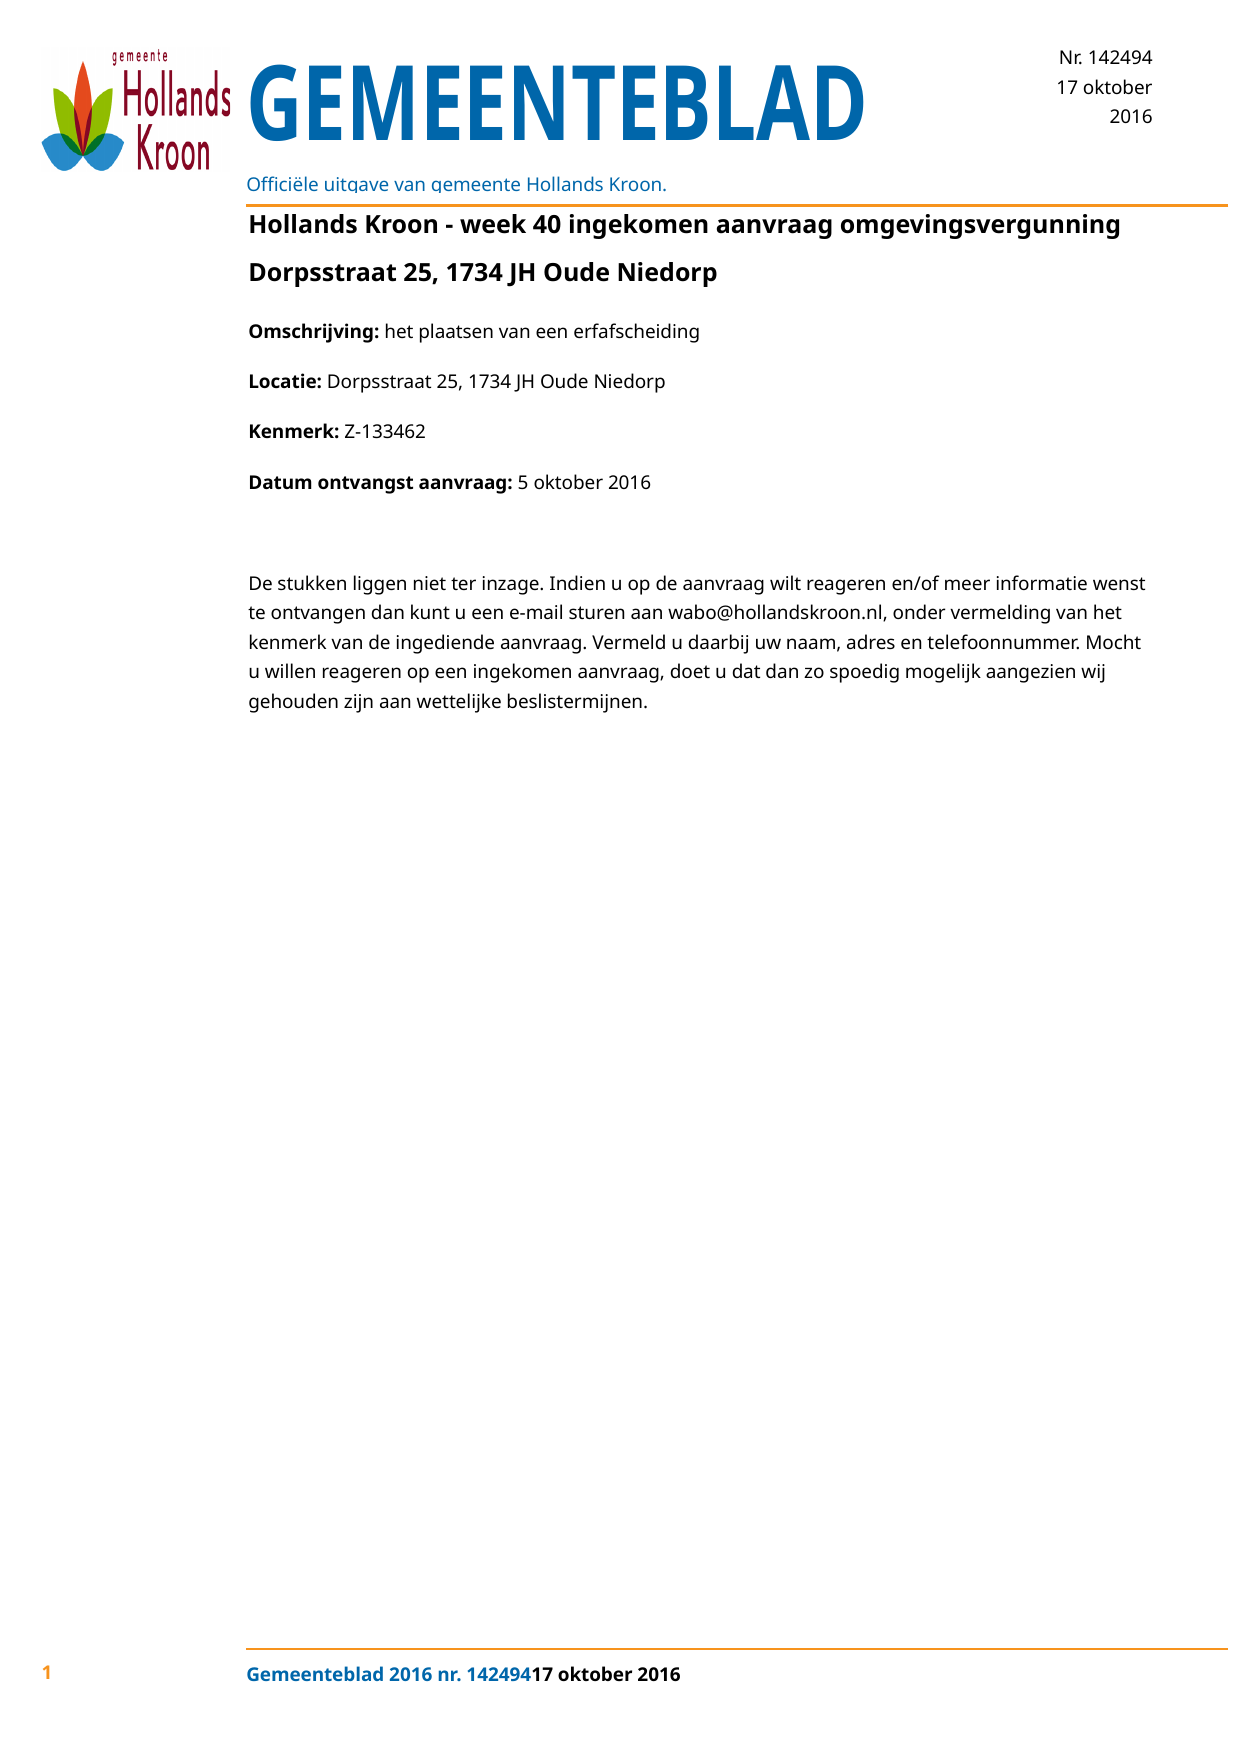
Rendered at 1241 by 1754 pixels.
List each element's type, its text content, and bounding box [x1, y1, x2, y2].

text Locatie: Dorpsstraat 25, 1734 JH Oude Niedorp [248, 368, 1152, 394]
text Hollands Kroon - week 40 ingekomen aanvraag omgevingsvergunning Dorpsstraat 25, 1734 JH Oude Niedorp [248, 207, 1152, 288]
text Datum ontvangst aanvraag: 5 oktober 2016 [248, 469, 1152, 495]
text De stukken liggen niet ter inzage. Indien u op de aanvraag wilt reageren en/of meer informatie wenst te ontvangen dan kunt u een e-mail sturen aan wabo@hollandskroon.nl, onder vermelding van het kenmerk van de ingediende aanvraag. Vermeld u daarbij uw naam, adres en telefoonnummer. Mocht u willen reageren op een ingekomen aanvraag, doet u dat dan zo spoedig mogelijk aangezien wij gehouden zijn aan wettelijke beslistermijnen. [248, 570, 1152, 714]
text Kenmerk: Z-133462 [248, 419, 1152, 444]
picture [41, 47, 231, 172]
text Omschrijving: het plaatsen van een erfafscheiding [248, 318, 1152, 344]
